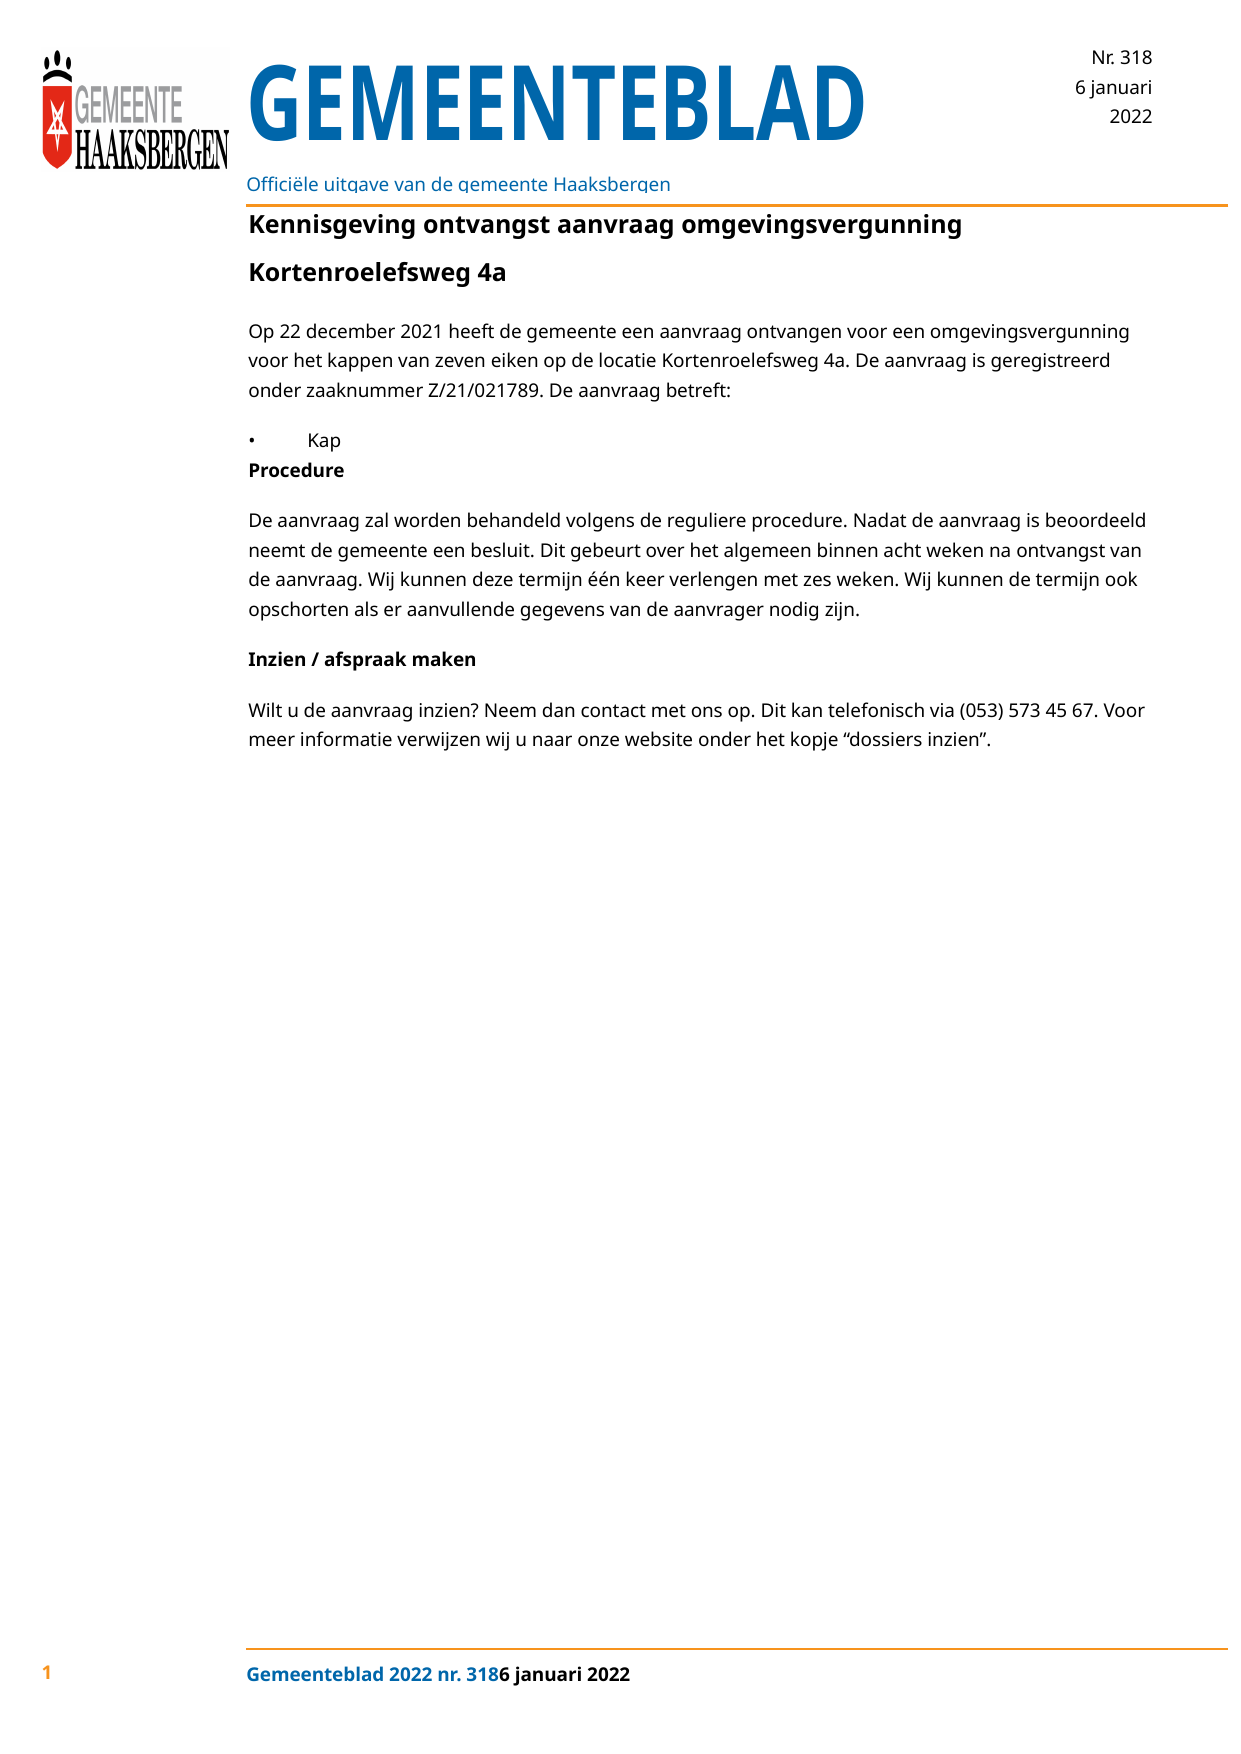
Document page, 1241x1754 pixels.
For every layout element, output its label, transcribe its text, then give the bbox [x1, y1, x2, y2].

text Inzien / afspraak maken [248, 647, 1152, 672]
text Wilt u de aanvraag inzien? Neem dan contact met ons op. Dit kan telefonisch via (053) 573 45 67. Voor meer informatie verwijzen wij u naar onze website onder het kopje “dossiers inzien”. [248, 697, 1152, 752]
text Kennisgeving ontvangst aanvraag omgevingsvergunning Kortenroelefsweg 4a [248, 207, 1152, 288]
picture [41, 47, 231, 172]
text Op 22 december 2021 heeft de gemeente een aanvraag ontvangen voor een omgevingsvergunning voor het kappen van zeven eiken op de locatie Kortenroelefsweg 4a. De aanvraag is geregistreerd onder zaaknummer Z/21/021789. De aanvraag betreft: [248, 318, 1152, 403]
list Kap [248, 427, 1152, 453]
text De aanvraag zal worden behandeld volgens de reguliere procedure. Nadat de aanvraag is beoordeeld neemt de gemeente een besluit. Dit gebeurt over het algemeen binnen acht weken na ontvangst van de aanvraag. Wij kunnen deze termijn één keer verlengen met zes weken. Wij kunnen de termijn ook opschorten als er aanvullende gegevens van de aanvrager nodig zijn. [248, 507, 1152, 622]
text Procedure [248, 457, 1152, 483]
